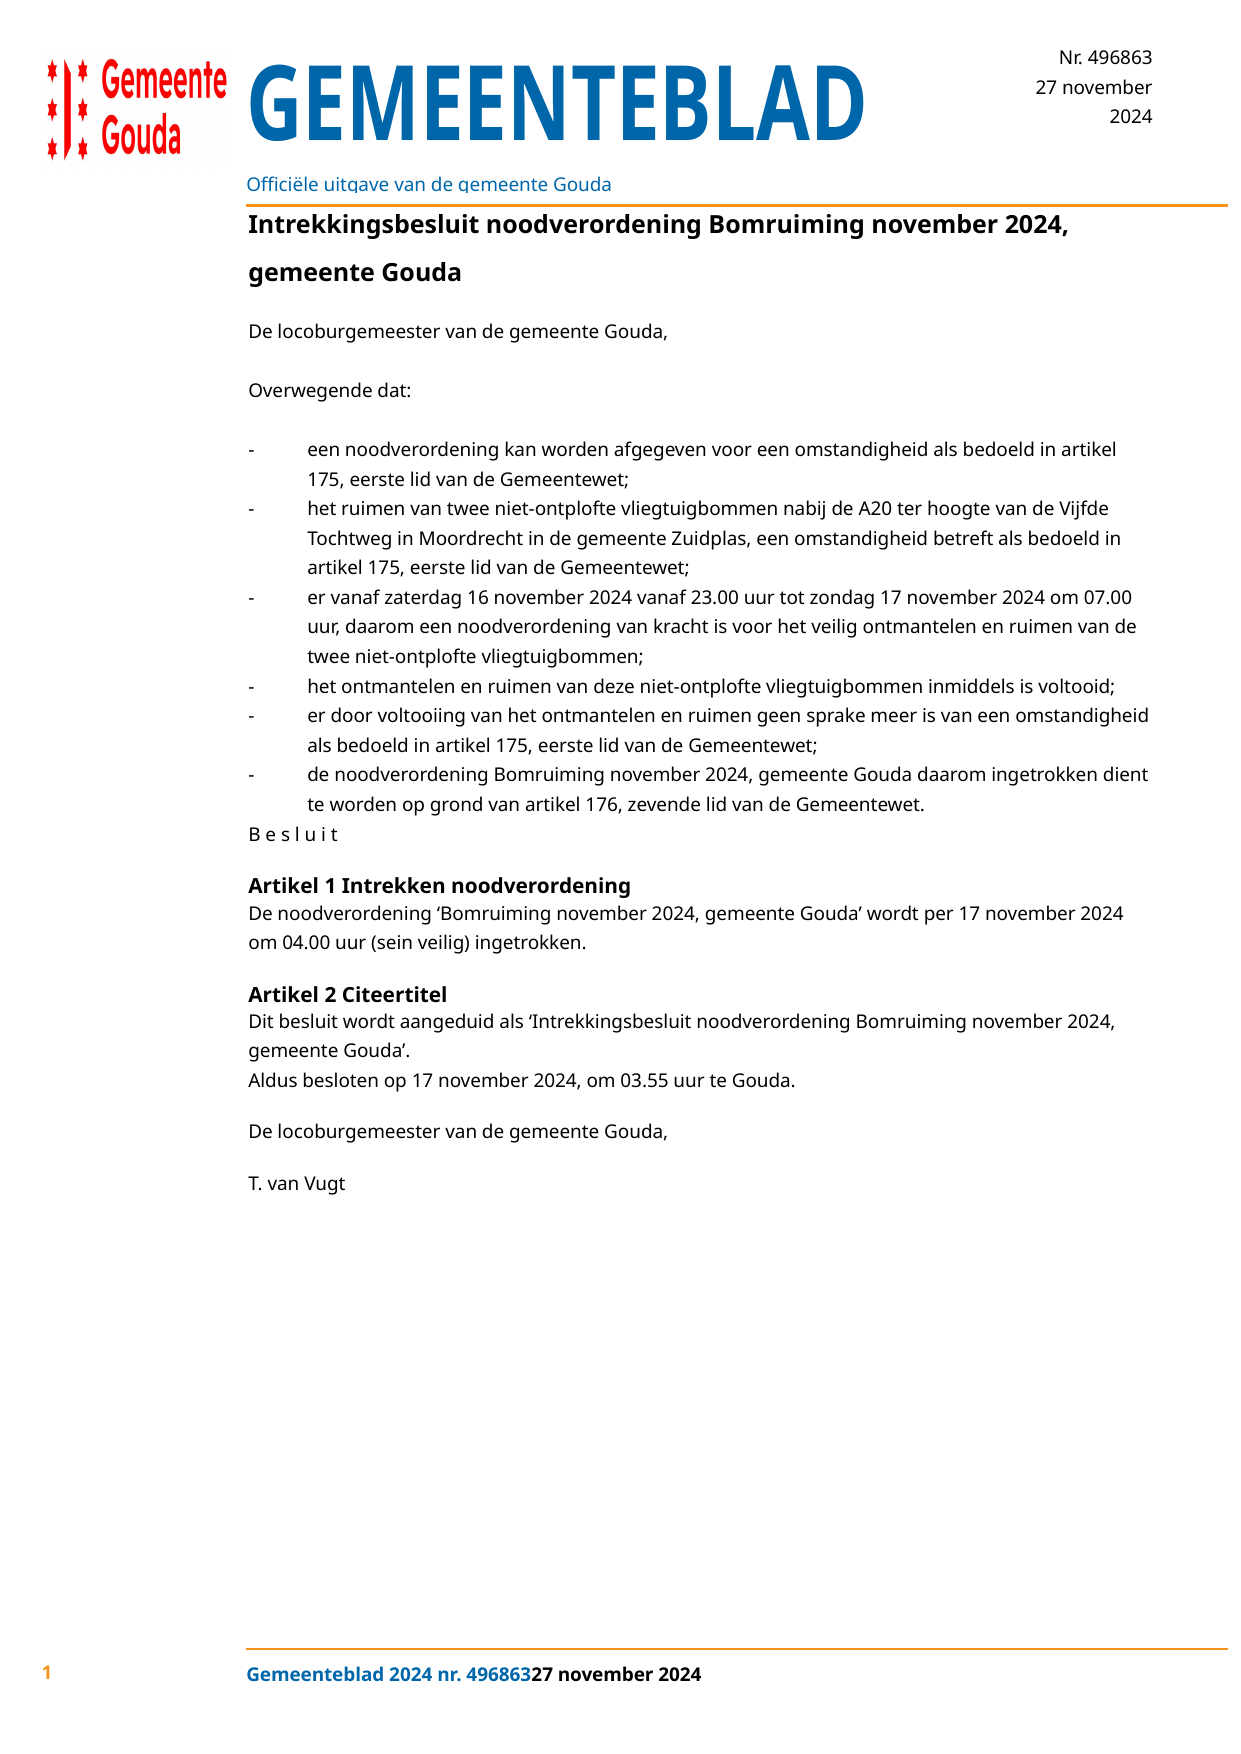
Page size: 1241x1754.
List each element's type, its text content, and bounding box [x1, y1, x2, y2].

text B e s l u i t [248, 821, 1152, 847]
text Artikel 2 Citeertitel [248, 980, 1152, 1008]
list een noodverordening kan worden afgegeven voor een omstandigheid als bedoeld in artikel 175, eerste lid van de Gemeentewet; [248, 436, 1152, 492]
text Aldus besloten op 17 november 2024, om 03.55 uur te Gouda. [248, 1067, 1152, 1093]
text De locoburgemeester van de gemeente Gouda, [248, 1119, 1152, 1144]
picture [41, 47, 231, 172]
list het ontmantelen en ruimen van deze niet-ontplofte vliegtuigbommen inmiddels is voltooid; [248, 673, 1152, 699]
text Dit besluit wordt aangeduid als ‘Intrekkingsbesluit noodverordening Bomruiming november 2024, gemeente Gouda’. [248, 1008, 1152, 1063]
list er door voltooiing van het ontmantelen en ruimen geen sprake meer is van een omstandigheid als bedoeld in artikel 175, eerste lid van de Gemeentewet; [248, 702, 1152, 758]
text Intrekkingsbesluit noodverordening Bomruiming november 2024, gemeente Gouda [248, 207, 1152, 288]
list het ruimen van twee niet-ontplofte vliegtuigbommen nabij de A20 ter hoogte van de Vijfde Tochtweg in Moordrecht in de gemeente Zuidplas, een omstandigheid betreft als bedoeld in artikel 175, eerste lid van de Gemeentewet; [248, 495, 1152, 580]
text Artikel 1 Intrekken noodverordening [248, 871, 1152, 900]
list de noodverordening Bomruiming november 2024, gemeente Gouda daarom ingetrokken dient te worden op grond van artikel 176, zevende lid van de Gemeentewet. [248, 762, 1152, 817]
text T. van Vugt [248, 1170, 1152, 1196]
text Overwegende dat: [248, 377, 1152, 403]
text De locoburgemeester van de gemeente Gouda, [248, 318, 1152, 344]
text De noodverordening ‘Bomruiming november 2024, gemeente Gouda’ wordt per 17 november 2024 om 04.00 uur (sein veilig) ingetrokken. [248, 900, 1152, 955]
list er vanaf zaterdag 16 november 2024 vanaf 23.00 uur tot zondag 17 november 2024 om 07.00 uur, daarom een noodverordening van kracht is voor het veilig ontmantelen en ruimen van de twee niet-ontplofte vliegtuigbommen; [248, 584, 1152, 669]
